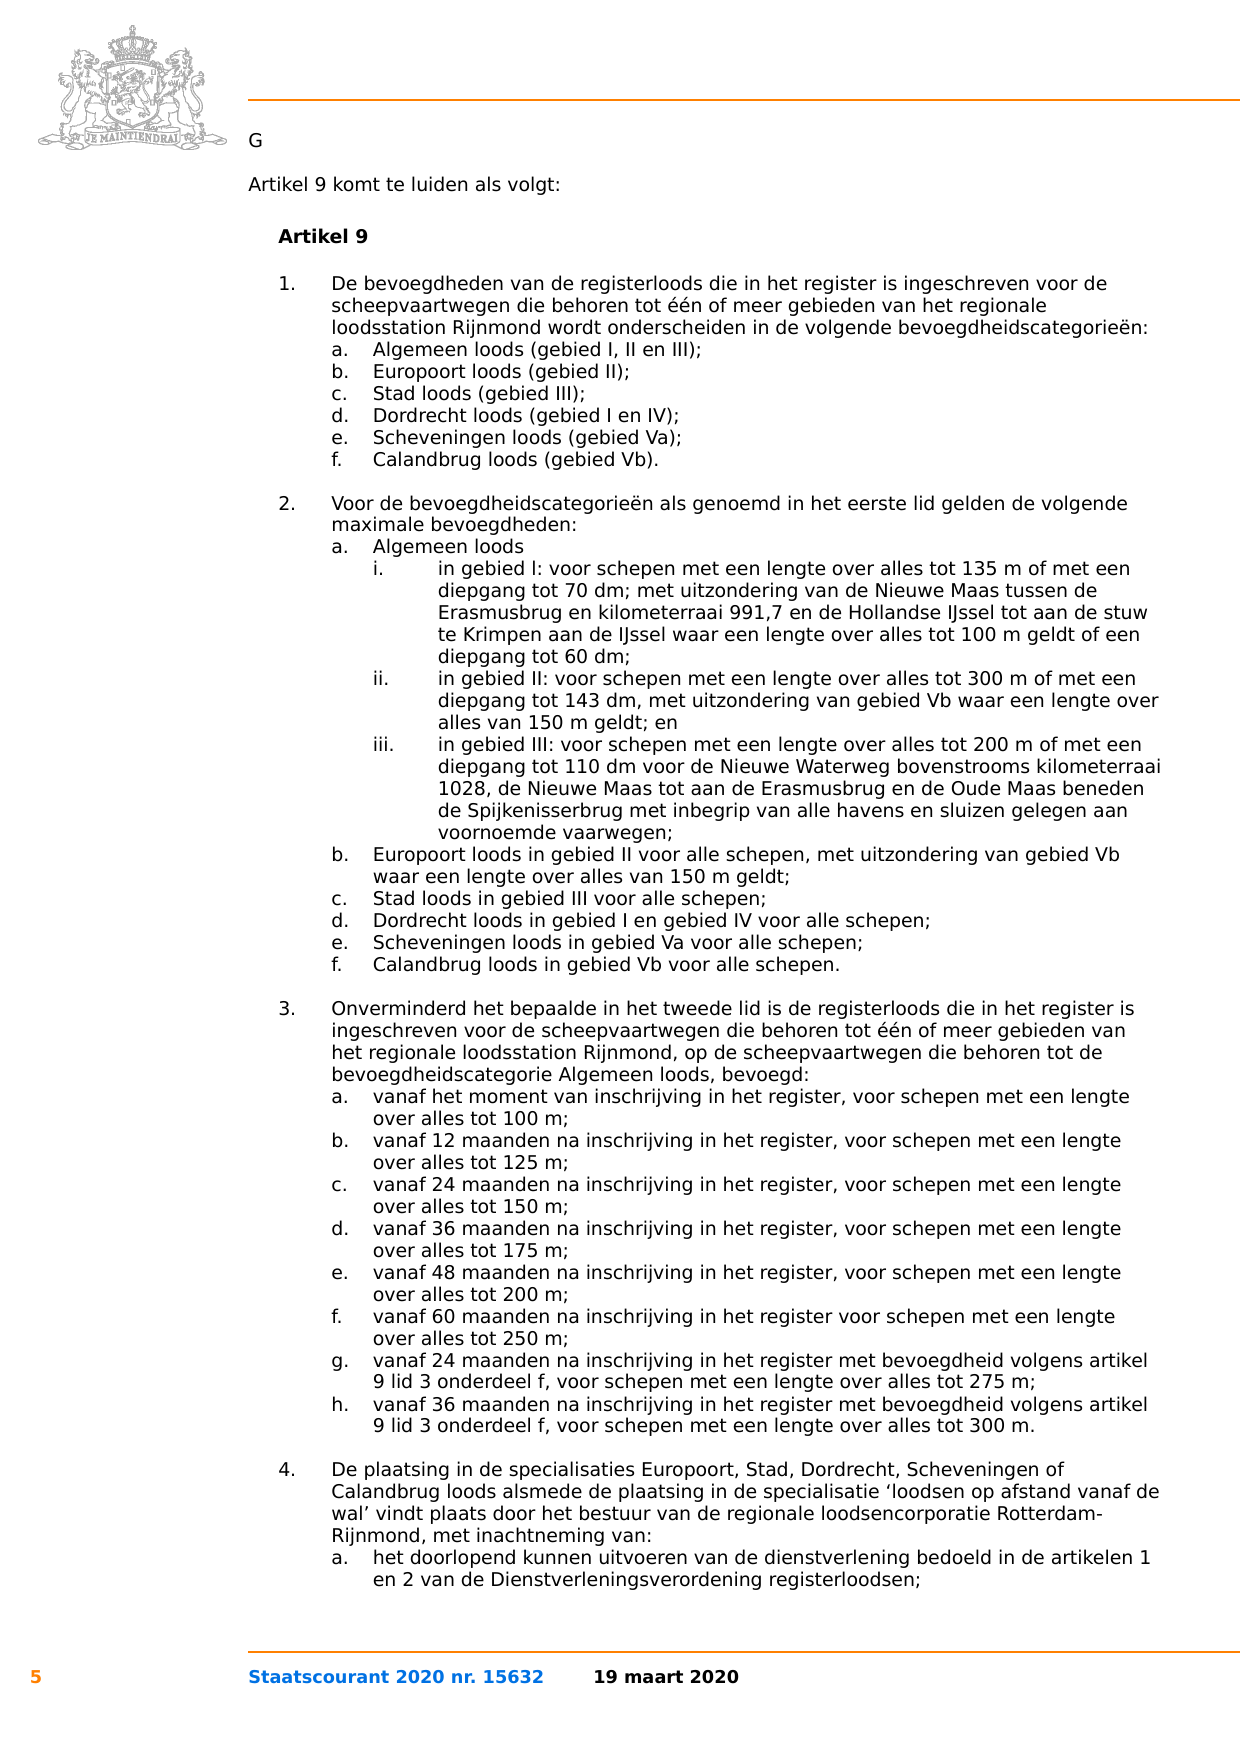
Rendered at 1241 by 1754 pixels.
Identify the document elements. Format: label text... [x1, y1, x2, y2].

text 3. Onverminderd het bepaalde in het tweede lid is de registerloods die in het register is ingeschreven voor de scheepvaartwegen die behoren tot één of meer gebieden van het regionale loodsstation Rijnmond, op de scheepvaartwegen die behoren tot de bevoegdheidscategorie Algemeen loods, bevoegd: [278, 998, 1163, 1086]
text ii. in gebied II: voor schepen met een lengte over alles tot 300 m of met een diepgang tot 143 dm, met uitzondering van gebied Vb waar een lengte over alles van 150 m geldt; en [373, 668, 1163, 734]
text b. vanaf 12 maanden na inschrijving in het register, voor schepen met een lengte over alles tot 125 m; [331, 1130, 1163, 1174]
text g. vanaf 24 maanden na inschrijving in het register met bevoegdheid volgens artikel 9 lid 3 onderdeel f, voor schepen met een lengte over alles tot 275 m; [331, 1349, 1163, 1393]
text e. vanaf 48 maanden na inschrijving in het register, voor schepen met een lengte over alles tot 200 m; [331, 1262, 1163, 1306]
picture [38, 25, 227, 150]
text 1. De bevoegdheden van de registerloods die in het register is ingeschreven voor de scheepvaartwegen die behoren tot één of meer gebieden van het regionale loodsstation Rijnmond wordt onderscheiden in de volgende bevoegdheidscategorieën: [278, 273, 1163, 339]
subtitle Artikel 9 [278, 226, 1163, 248]
text a. vanaf het moment van inschrijving in het register, voor schepen met een lengte over alles tot 100 m; [331, 1086, 1163, 1130]
text 2. Voor de bevoegdheidscategorieën als genoemd in het eerste lid gelden de volgende maximale bevoegdheden: [278, 492, 1163, 536]
text a. Algemeen loods [331, 536, 1163, 558]
text b. Europoort loods in gebied II voor alle schepen, met uitzondering van gebied Vb waar een lengte over alles van 150 m geldt; [331, 844, 1163, 888]
text G [248, 130, 1163, 152]
text f. Calandbrug loods (gebied Vb). [331, 448, 1163, 471]
text c. vanaf 24 maanden na inschrijving in het register, voor schepen met een lengte over alles tot 150 m; [331, 1174, 1163, 1218]
text b. Europoort loods (gebied II); [331, 361, 1163, 383]
text f. Calandbrug loods in gebied Vb voor alle schepen. [331, 954, 1163, 976]
text c. Stad loods (gebied III); [331, 383, 1163, 404]
text i. in gebied l: voor schepen met een lengte over alles tot 135 m of met een diepgang tot 70 dm; met uitzondering van de Nieuwe Maas tussen de Erasmusbrug en kilometerraai 991,7 en de Hollandse IJssel tot aan de stuw te Krimpen aan de IJssel waar een lengte over alles tot 100 m geldt of een diepgang tot 60 dm; [373, 558, 1163, 668]
text e. Scheveningen loods (gebied Va); [331, 427, 1163, 448]
text iii. in gebied III: voor schepen met een lengte over alles tot 200 m of met een diepgang tot 110 dm voor de Nieuwe Waterweg bovenstrooms kilometerraai 1028, de Nieuwe Maas tot aan de Erasmusbrug en de Oude Maas beneden de Spijkenisserbrug met inbegrip van alle havens en sluizen gelegen aan voornoemde vaarwegen; [373, 734, 1163, 844]
text e. Scheveningen loods in gebied Va voor alle schepen; [331, 932, 1163, 954]
text a. Algemeen loods (gebied I, II en III); [331, 339, 1163, 361]
text Artikel 9 komt te luiden als volgt: [248, 174, 1163, 196]
text d. Dordrecht loods (gebied I en IV); [331, 404, 1163, 427]
text 4. De plaatsing in de specialisaties Europoort, Stad, Dordrecht, Scheveningen of Calandbrug loods alsmede de plaatsing in de specialisatie ‘loodsen op afstand vanaf de wal’ vindt plaats door het bestuur van de regionale loodsencorporatie Rotterdam-Rijnmond, met inachtneming van: [278, 1459, 1163, 1547]
text c. Stad loods in gebied III voor alle schepen; [331, 888, 1163, 910]
text f. vanaf 60 maanden na inschrijving in het register voor schepen met een lengte over alles tot 250 m; [331, 1306, 1163, 1349]
text h. vanaf 36 maanden na inschrijving in het register met bevoegdheid volgens artikel 9 lid 3 onderdeel f, voor schepen met een lengte over alles tot 300 m. [331, 1393, 1163, 1437]
text a. het doorlopend kunnen uitvoeren van de dienstverlening bedoeld in de artikelen 1 en 2 van de Dienstverleningsverordening registerloodsen; [331, 1547, 1163, 1591]
text d. vanaf 36 maanden na inschrijving in het register, voor schepen met een lengte over alles tot 175 m; [331, 1218, 1163, 1262]
text d. Dordrecht loods in gebied I en gebied IV voor alle schepen; [331, 910, 1163, 932]
